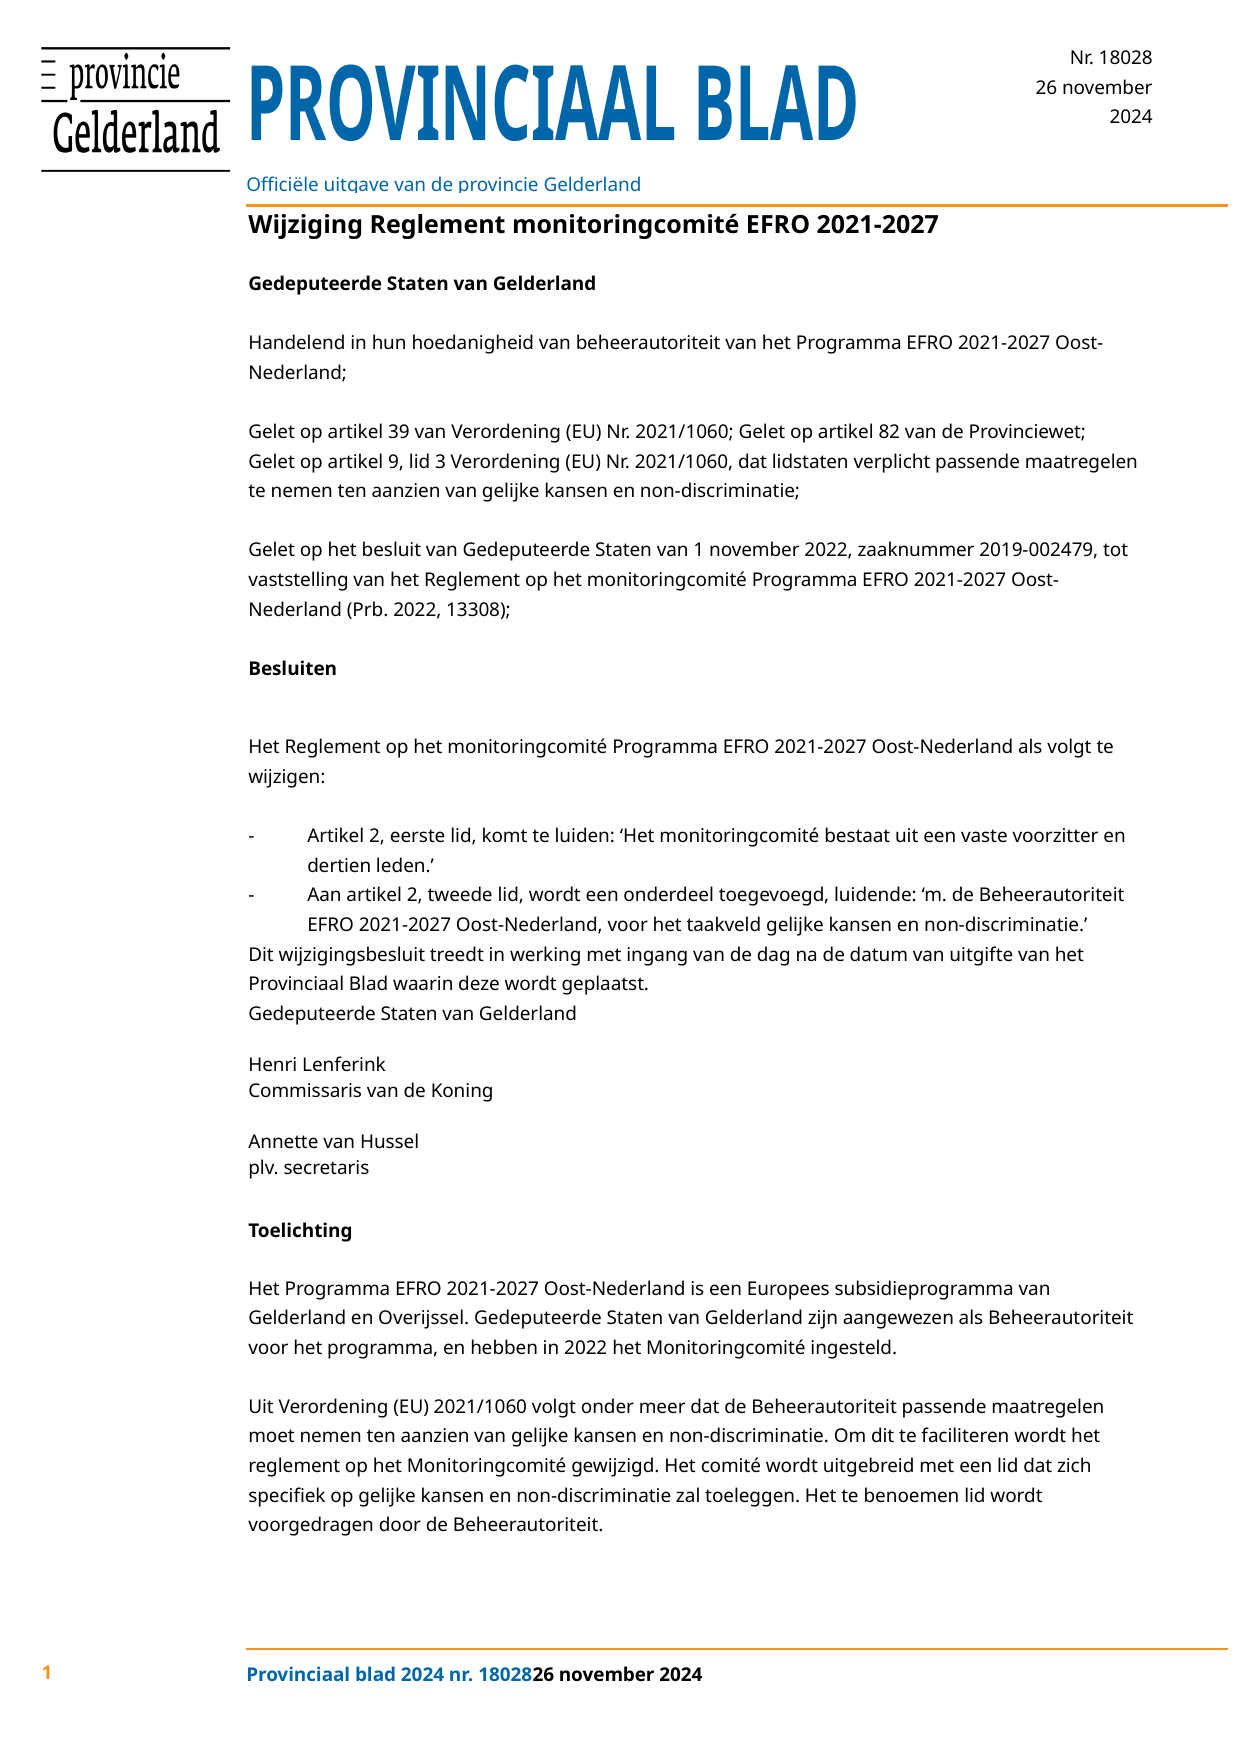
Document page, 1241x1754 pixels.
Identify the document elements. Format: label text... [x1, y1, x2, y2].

picture [41, 47, 231, 172]
text Wijziging Reglement monitoringcomité EFRO 2021-2027 [248, 207, 1152, 241]
text Het Reglement op het monitoringcomité Programma EFRO 2021-2027 Oost-Nederland als volgt te wijzigen: [248, 734, 1152, 789]
text Toelichting [248, 1206, 1152, 1246]
text Gelet op het besluit van Gedeputeerde Staten van 1 november 2022, zaaknummer 2019-002479, tot vaststelling van het Reglement op het monitoringcomité Programma EFRO 2021-2027 Oost- Nederland (Prb. 2022, 13308); [248, 537, 1152, 621]
text Henri Lenferink [248, 1051, 1152, 1077]
text Besluiten [248, 655, 1152, 681]
text Gedeputeerde Staten van Gelderland [248, 1000, 1152, 1026]
text Gelet op artikel 9, lid 3 Verordening (EU) Nr. 2021/1060, dat lidstaten verplicht passende maatregelen te nemen ten aanzien van gelijke kansen en non-discriminatie; [248, 448, 1152, 503]
text plv. secretaris [248, 1154, 1152, 1180]
text Commissaris van de Koning [248, 1077, 1152, 1103]
text Gelet op artikel 39 van Verordening (EU) Nr. 2021/1060; Gelet op artikel 82 van de Provinciewet; [248, 418, 1152, 444]
text Het Programma EFRO 2021-2027 Oost-Nederland is een Europees subsidieprogramma van Gelderland en Overijssel. Gedeputeerde Staten van Gelderland zijn aangewezen als Beheerautoriteit voor het programma, en hebben in 2022 het Monitoringcomité ingesteld. [248, 1275, 1152, 1359]
list Aan artikel 2, tweede lid, wordt een onderdeel toegevoegd, luidende: ‘m. de Beheerautoriteit EFRO 2021-2027 Oost-Nederland, voor het taakveld gelijke kansen en non-discriminatie.’ [248, 882, 1152, 937]
text Uit Verordening (EU) 2021/1060 volgt onder meer dat de Beheerautoriteit passende maatregelen moet nemen ten aanzien van gelijke kansen en non-discriminatie. Om dit te faciliteren wordt het reglement op het Monitoringcomité gewijzigd. Het comité wordt uitgebreid met een lid dat zich specifiek op gelijke kansen en non-discriminatie zal toeleggen. Het te benoemen lid wordt voorgedragen door de Beheerautoriteit. [248, 1393, 1152, 1537]
list Artikel 2, eerste lid, komt te luiden: ‘Het monitoringcomité bestaat uit een vaste voorzitter en dertien leden.’ [248, 822, 1152, 878]
text Handelend in hun hoedanigheid van beheerautoriteit van het Programma EFRO 2021-2027 Oost- Nederland; [248, 329, 1152, 385]
text Annette van Hussel [248, 1129, 1152, 1154]
text Dit wijzigingsbesluit treedt in werking met ingang van de dag na de datum van uitgifte van het Provinciaal Blad waarin deze wordt geplaatst. [248, 941, 1152, 996]
text Gedeputeerde Staten van Gelderland [248, 270, 1152, 296]
